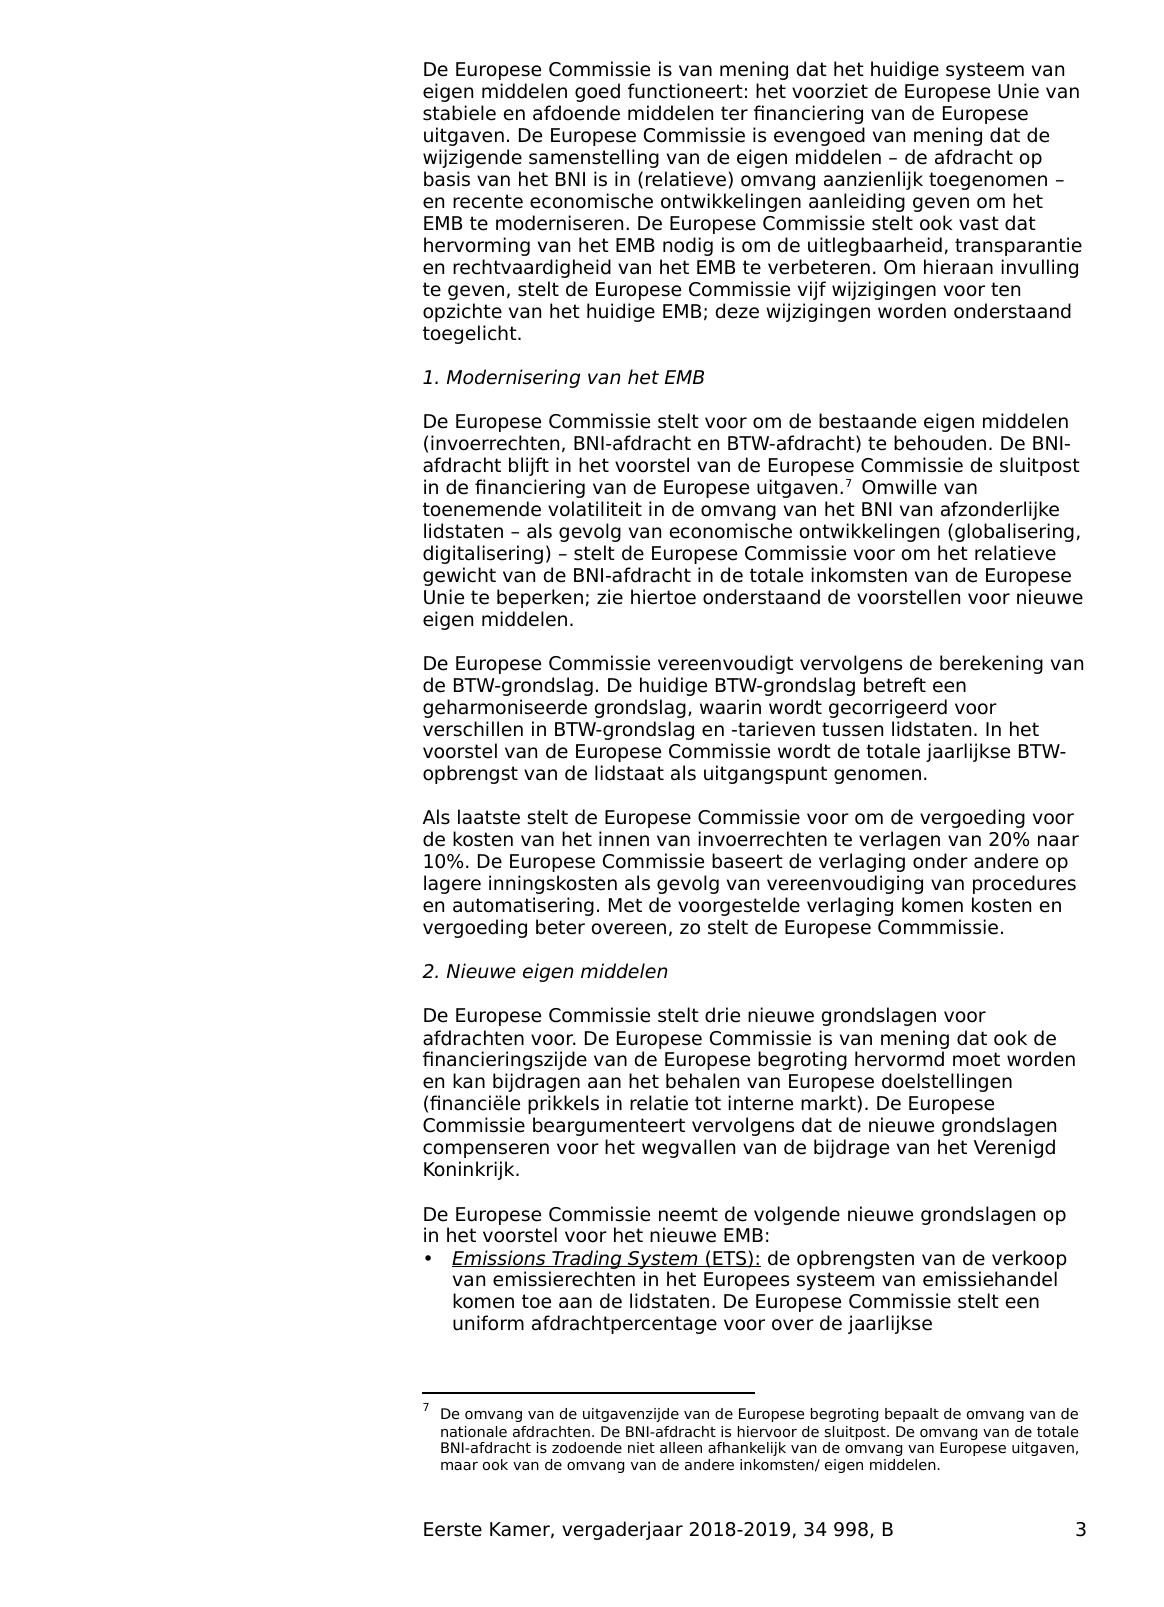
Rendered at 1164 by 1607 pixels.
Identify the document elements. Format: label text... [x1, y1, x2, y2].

text De omvang van de uitgavenzijde van de Europese begroting bepaalt de omvang van de nationale afdrachten. De BNI-afdracht is hiervoor de sluitpost. De omvang van de totale BNI-afdracht is zodoende niet alleen afhankelijk van de omvang van Europese uitgaven, maar ook van de omvang van de andere inkomsten/ eigen middelen. [422, 1402, 1087, 1474]
text De Europese Commissie is van mening dat het huidige systeem van eigen middelen goed functioneert: het voorziet de Europese Unie van stabiele en afdoende middelen ter financiering van de Europese uitgaven. De Europese Commissie is evengoed van mening dat de wijzigende samenstelling van de eigen middelen – de afdracht op basis van het BNI is in (relatieve) omvang aanzienlijk toegenomen – en recente economische ontwikkelingen aanleiding geven om het EMB te moderniseren. De Europese Commissie stelt ook vast dat hervorming van het EMB nodig is om de uitlegbaarheid, transparantie en rechtvaardigheid van het EMB te verbeteren. Om hieraan invulling te geven, stelt de Europese Commissie vijf wijzigingen voor ten opzichte van het huidige EMB; deze wijzigingen worden onderstaand toegelicht. [422, 59, 1087, 345]
text De Europese Commissie vereenvoudigt vervolgens de berekening van de BTW-grondslag. De huidige BTW-grondslag betreft een geharmoniseerde grondslag, waarin wordt gecorrigeerd voor verschillen in BTW-grondslag en -tarieven tussen lidstaten. In het voorstel van de Europese Commissie wordt de totale jaarlijkse BTW-opbrengst van de lidstaat als uitgangspunt genomen. [422, 653, 1087, 785]
text De Europese Commissie neemt de volgende nieuwe grondslagen op in het voorstel voor het nieuwe EMB: [422, 1203, 1087, 1247]
text De Europese Commissie stelt drie nieuwe grondslagen voor afdrachten voor. De Europese Commissie is van mening dat ook de financieringszijde van de Europese begroting hervormd moet worden en kan bijdragen aan het behalen van Europese doelstellingen (financiële prikkels in relatie tot interne markt). De Europese Commissie beargumenteert vervolgens dat de nieuwe grondslagen compenseren voor het wegvallen van de bijdrage van het Verenigd Koninkrijk. [422, 1005, 1087, 1181]
text De Europese Commissie stelt voor om de bestaande eigen middelen (invoerrechten, BNI-afdracht en BTW-afdracht) te behouden. De BNI-afdracht blijft in het voorstel van de Europese Commissie de sluitpost in de financiering van de Europese uitgaven. Omwille van toenemende volatiliteit in de omvang van het BNI van afzonderlijke lidstaten – als gevolg van economische ontwikkelingen (globalisering, digitalisering) – stelt de Europese Commissie voor om het relatieve gewicht van de BNI-afdracht in de totale inkomsten van de Europese Unie te beperken; zie hiertoe onderstaand de voorstellen voor nieuwe eigen middelen. [422, 411, 1087, 631]
subtitle 1. Modernisering van het EMB [422, 367, 1087, 389]
text Als laatste stelt de Europese Commissie voor om de vergoeding voor de kosten van het innen van invoerrechten te verlagen van 20% naar 10%. De Europese Commissie baseert de verlaging onder andere op lagere inningskosten als gevolg van vereenvoudiging van procedures en automatisering. Met de voorgestelde verlaging komen kosten en vergoeding beter overeen, zo stelt de Europese Commmissie. [422, 807, 1087, 939]
text • Emissions Trading System (ETS): de opbrengsten van de verkoop van emissierechten in het Europees systeem van emissiehandel komen toe aan de lidstaten. De Europese Commissie stelt een uniform afdrachtpercentage voor over de jaarlijkse [422, 1247, 1087, 1335]
subtitle 2. Nieuwe eigen middelen [422, 961, 1087, 983]
